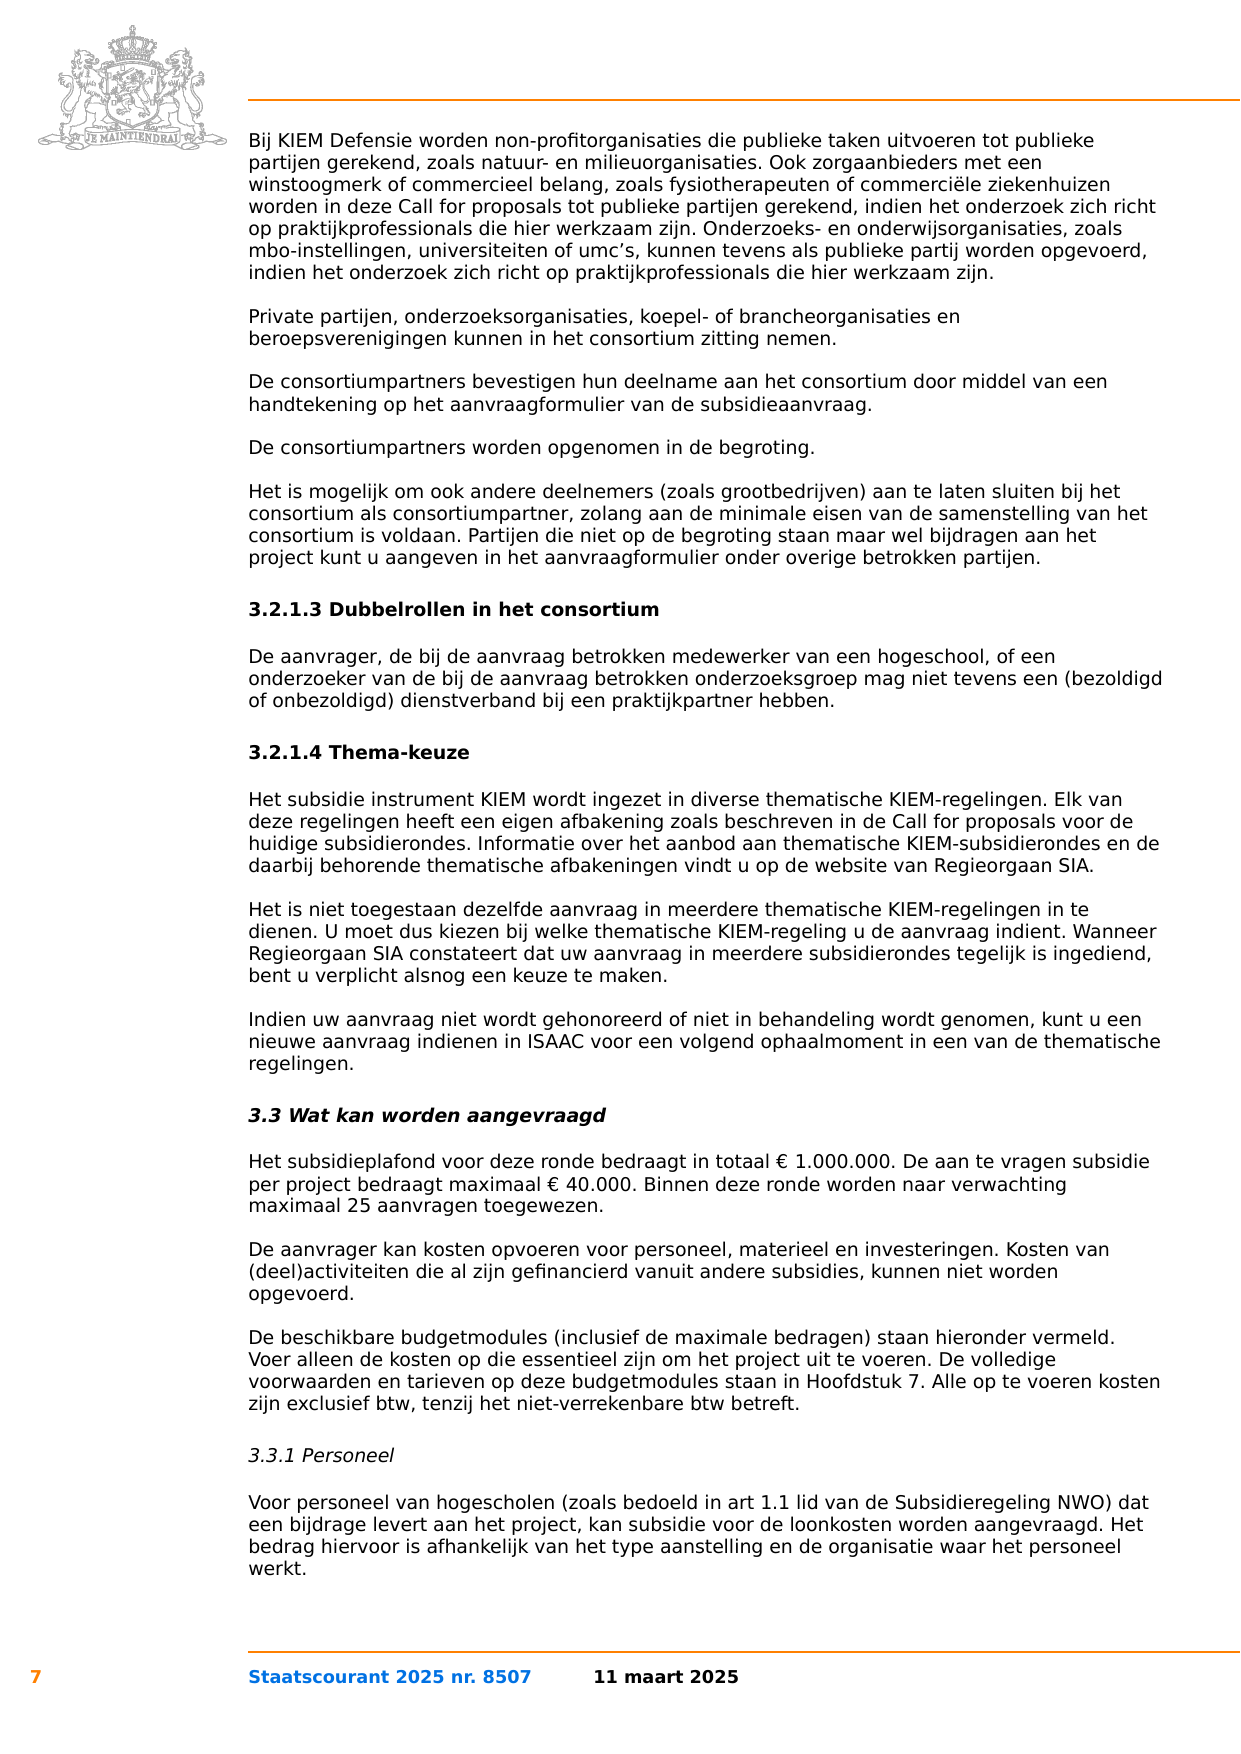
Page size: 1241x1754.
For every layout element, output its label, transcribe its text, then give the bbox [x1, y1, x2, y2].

text Het is niet toegestaan dezelfde aanvraag in meerdere thematische KIEM-regelingen in te dienen. U moet dus kiezen bij welke thematische KIEM-regeling u de aanvraag indient. Wanneer Regieorgaan SIA constateert dat uw aanvraag in meerdere subsidierondes tegelijk is ingediend, bent u verplicht alsnog een keuze te maken. [248, 899, 1163, 987]
text Het is mogelijk om ook andere deelnemers (zoals grootbedrijven) aan te laten sluiten bij het consortium als consortiumpartner, zolang aan de minimale eisen van de samenstelling van het consortium is voldaan. Partijen die niet op de begroting staan maar wel bijdragen aan het project kunt u aangeven in het aanvraagformulier onder overige betrokken partijen. [248, 481, 1163, 569]
text De beschikbare budgetmodules (inclusief de maximale bedragen) staan hieronder vermeld. Voer alleen de kosten op die essentieel zijn om het project uit te voeren. De volledige voorwaarden en tarieven op deze budgetmodules staan in Hoofdstuk 7. Alle op te voeren kosten zijn exclusief btw, tenzij het niet-verrekenbare btw betreft. [248, 1327, 1163, 1415]
text Het subsidieplafond voor deze ronde bedraagt in totaal € 1.000.000. De aan te vragen subsidie per project bedraagt maximaal € 40.000. Binnen deze ronde worden naar verwachting maximaal 25 aanvragen toegewezen. [248, 1151, 1163, 1217]
text Indien uw aanvraag niet wordt gehonoreerd of niet in behandeling wordt genomen, kunt u een nieuwe aanvraag indienen in ISAAC voor een volgend ophaalmoment in een van de thematische regelingen. [248, 1008, 1163, 1074]
subtitle 3.3.1 Personeel [248, 1445, 1163, 1467]
text De aanvrager kan kosten opvoeren voor personeel, materieel en investeringen. Kosten van (deel)activiteiten die al zijn gefinancierd vanuit andere subsidies, kunnen niet worden opgevoerd. [248, 1239, 1163, 1305]
picture [38, 25, 227, 150]
text Het subsidie instrument KIEM wordt ingezet in diverse thematische KIEM-regelingen. Elk van deze regelingen heeft een eigen afbakening zoals beschreven in de Call for proposals voor de huidige subsidierondes. Informatie over het aanbod aan thematische KIEM-subsidierondes en de daarbij behorende thematische afbakeningen vindt u op de website van Regieorgaan SIA. [248, 789, 1163, 877]
text Bij KIEM Defensie worden non-profitorganisaties die publieke taken uitvoeren tot publieke partijen gerekend, zoals natuur- en milieuorganisaties. Ook zorgaanbieders met een winstoogmerk of commercieel belang, zoals fysiotherapeuten of commerciële ziekenhuizen worden in deze Call for proposals tot publieke partijen gerekend, indien het onderzoek zich richt op praktijkprofessionals die hier werkzaam zijn. Onderzoeks- en onderwijsorganisaties, zoals mbo-instellingen, universiteiten of umc’s, kunnen tevens als publieke partij worden opgevoerd, indien het onderzoek zich richt op praktijkprofessionals die hier werkzaam zijn. [248, 130, 1163, 284]
subtitle 3.2.1.4 Thema-keuze [248, 742, 1163, 764]
text Private partijen, onderzoeksorganisaties, koepel- of brancheorganisaties en beroepsverenigingen kunnen in het consortium zitting nemen. [248, 306, 1163, 349]
text De aanvrager, de bij de aanvraag betrokken medewerker van een hogeschool, of een onderzoeker van de bij de aanvraag betrokken onderzoeksgroep mag niet tevens een (bezoldigd of onbezoldigd) dienstverband bij een praktijkpartner hebben. [248, 646, 1163, 712]
text De consortiumpartners bevestigen hun deelname aan het consortium door middel van een handtekening op het aanvraagformulier van de subsidieaanvraag. [248, 371, 1163, 415]
text De consortiumpartners worden opgenomen in de begroting. [248, 437, 1163, 459]
subtitle 3.3 Wat kan worden aangevraagd [248, 1104, 1163, 1126]
subtitle 3.2.1.3 Dubbelrollen in het consortium [248, 599, 1163, 621]
text Voor personeel van hogescholen (zoals bedoeld in art 1.1 lid van de Subsidieregeling NWO) dat een bijdrage levert aan het project, kan subsidie voor de loonkosten worden aangevraagd. Het bedrag hiervoor is afhankelijk van het type aanstelling en de organisatie waar het personeel werkt. [248, 1492, 1163, 1580]
